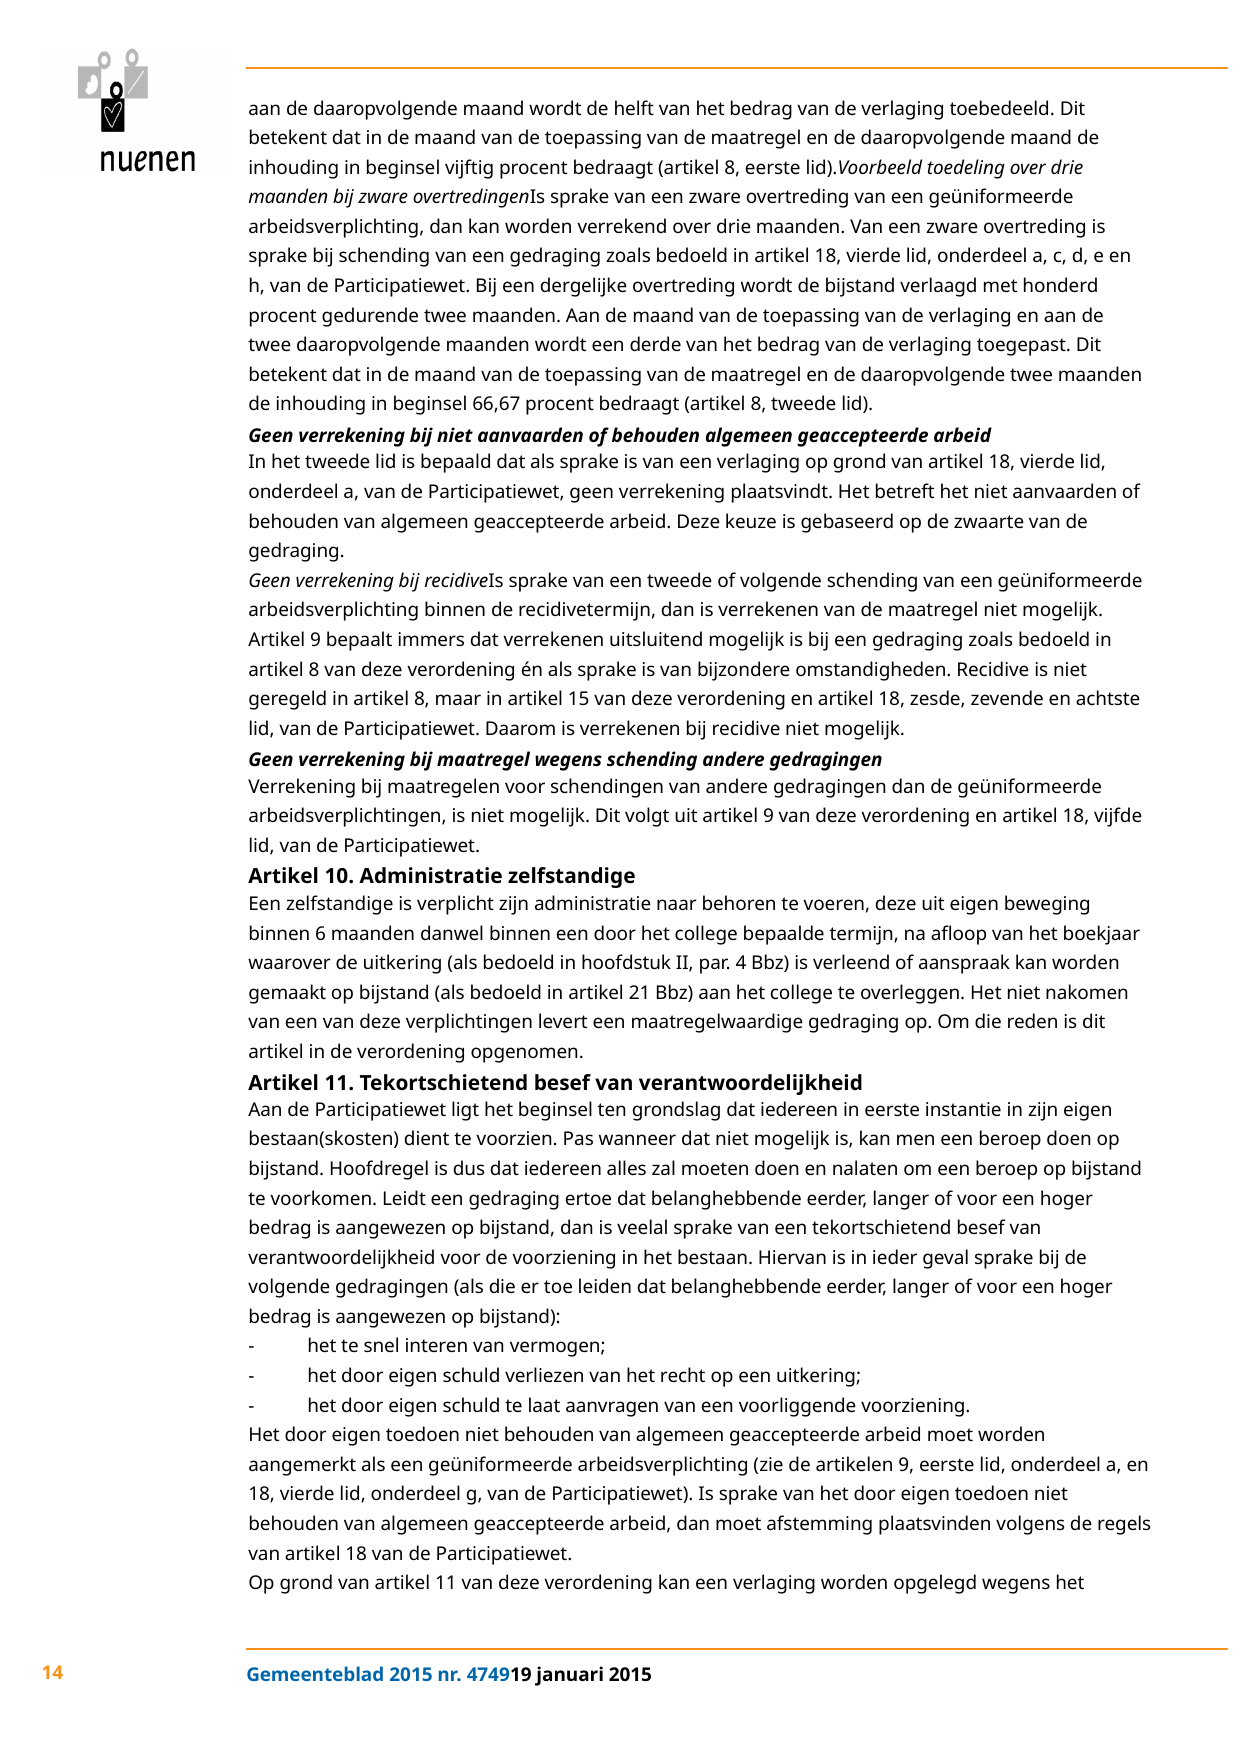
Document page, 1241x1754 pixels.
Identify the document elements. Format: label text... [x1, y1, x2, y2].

picture [41, 47, 231, 172]
text Artikel 10. Administratie zelfstandige [248, 862, 1152, 890]
text Op grond van artikel 11 van deze verordening kan een verlaging worden opgelegd wegens het [248, 1569, 1152, 1595]
text In het tweede lid is bepaald dat als sprake is van een verlaging op grond van artikel 18, vierde lid, onderdeel a, van de Participatiewet, geen verrekening plaatsvindt. Het betreft het niet aanvaarden of behouden van algemeen geaccepteerde arbeid. Deze keuze is gebaseerd op de zwaarte van de gedraging. [248, 449, 1152, 563]
list het door eigen schuld te laat aanvragen van een voorliggende voorziening. [248, 1392, 1152, 1418]
text Geen verrekening bij niet aanvaarden of behouden algemeen geaccepteerde arbeid [248, 420, 1152, 449]
text Artikel 11. Tekortschietend besef van verantwoordelijkheid [248, 1068, 1152, 1096]
text Aan de Participatiewet ligt het beginsel ten grondslag dat iedereen in eerste instantie in zijn eigen bestaan(skosten) dient te voorzien. Pas wanneer dat niet mogelijk is, kan men een beroep doen op bijstand. Hoofdregel is dus dat iedereen alles zal moeten doen en nalaten om een beroep op bijstand te voorkomen. Leidt een gedraging ertoe dat belanghebbende eerder, langer of voor een hoger bedrag is aangewezen op bijstand, dan is veelal sprake van een tekortschietend besef van verantwoordelijkheid voor de voorziening in het bestaan. Hiervan is in ieder geval sprake bij de volgende gedragingen (als die er toe leiden dat belanghebbende eerder, langer of voor een hoger bedrag is aangewezen op bijstand): [248, 1096, 1152, 1329]
text Het door eigen toedoen niet behouden van algemeen geaccepteerde arbeid moet worden aangemerkt als een geüniformeerde arbeidsverplichting (zie de artikelen 9, eerste lid, onderdeel a, en 18, vierde lid, onderdeel g, van de Participatiewet). Is sprake van het door eigen toedoen niet behouden van algemeen geaccepteerde arbeid, dan moet afstemming plaatsvinden volgens de regels van artikel 18 van de Participatiewet. [248, 1421, 1152, 1566]
text Geen verrekening bij recidiveIs sprake van een tweede of volgende schending van een geüniformeerde arbeidsverplichting binnen de recidivetermijn, dan is verrekenen van de maatregel niet mogelijk. Artikel 9 bepaalt immers dat verrekenen uitsluitend mogelijk is bij een gedraging zoals bedoeld in artikel 8 van deze verordening én als sprake is van bijzondere omstandigheden. Recidive is niet geregeld in artikel 8, maar in artikel 15 van deze verordening en artikel 18, zesde, zevende en achtste lid, van de Participatiewet. Daarom is verrekenen bij recidive niet mogelijk. [248, 567, 1152, 741]
text Verrekening bij maatregelen voor schendingen van andere gedragingen dan de geüniformeerde arbeidsverplichtingen, is niet mogelijk. Dit volgt uit artikel 9 van deze verordening en artikel 18, vijfde lid, van de Participatiewet. [248, 773, 1152, 858]
list het te snel interen van vermogen; [248, 1333, 1152, 1358]
list het door eigen schuld verliezen van het recht op een uitkering; [248, 1362, 1152, 1388]
text aan de daaropvolgende maand wordt de helft van het bedrag van de verlaging toebedeeld. Dit betekent dat in de maand van de toepassing van de maatregel en de daaropvolgende maand de inhouding in beginsel vijftig procent bedraagt (artikel 8, eerste lid).Voorbeeld toedeling over drie maanden bij zware overtredingenIs sprake van een zware overtreding van een geüniformeerde arbeidsverplichting, dan kan worden verrekend over drie maanden. Van een zware overtreding is sprake bij schending van een gedraging zoals bedoeld in artikel 18, vierde lid, onderdeel a, c, d, e en h, van de Participatiewet. Bij een dergelijke overtreding wordt de bijstand verlaagd met honderd procent gedurende twee maanden. Aan de maand van de toepassing van de verlaging en aan de twee daaropvolgende maanden wordt een derde van het bedrag van de verlaging toegepast. Dit betekent dat in de maand van de toepassing van de maatregel en de daaropvolgende twee maanden de inhouding in beginsel 66,67 procent bedraagt (artikel 8, tweede lid). [248, 95, 1152, 416]
text Geen verrekening bij maatregel wegens schending andere gedragingen [248, 744, 1152, 773]
text Een zelfstandige is verplicht zijn administratie naar behoren te voeren, deze uit eigen beweging binnen 6 maanden danwel binnen een door het college bepaalde termijn, na afloop van het boekjaar waarover de uitkering (als bedoeld in hoofdstuk II, par. 4 Bbz) is verleend of aanspraak kan worden gemaakt op bijstand (als bedoeld in artikel 21 Bbz) aan het college te overleggen. Het niet nakomen van een van deze verplichtingen levert een maatregelwaardige gedraging op. Om die reden is dit artikel in de verordening opgenomen. [248, 890, 1152, 1064]
